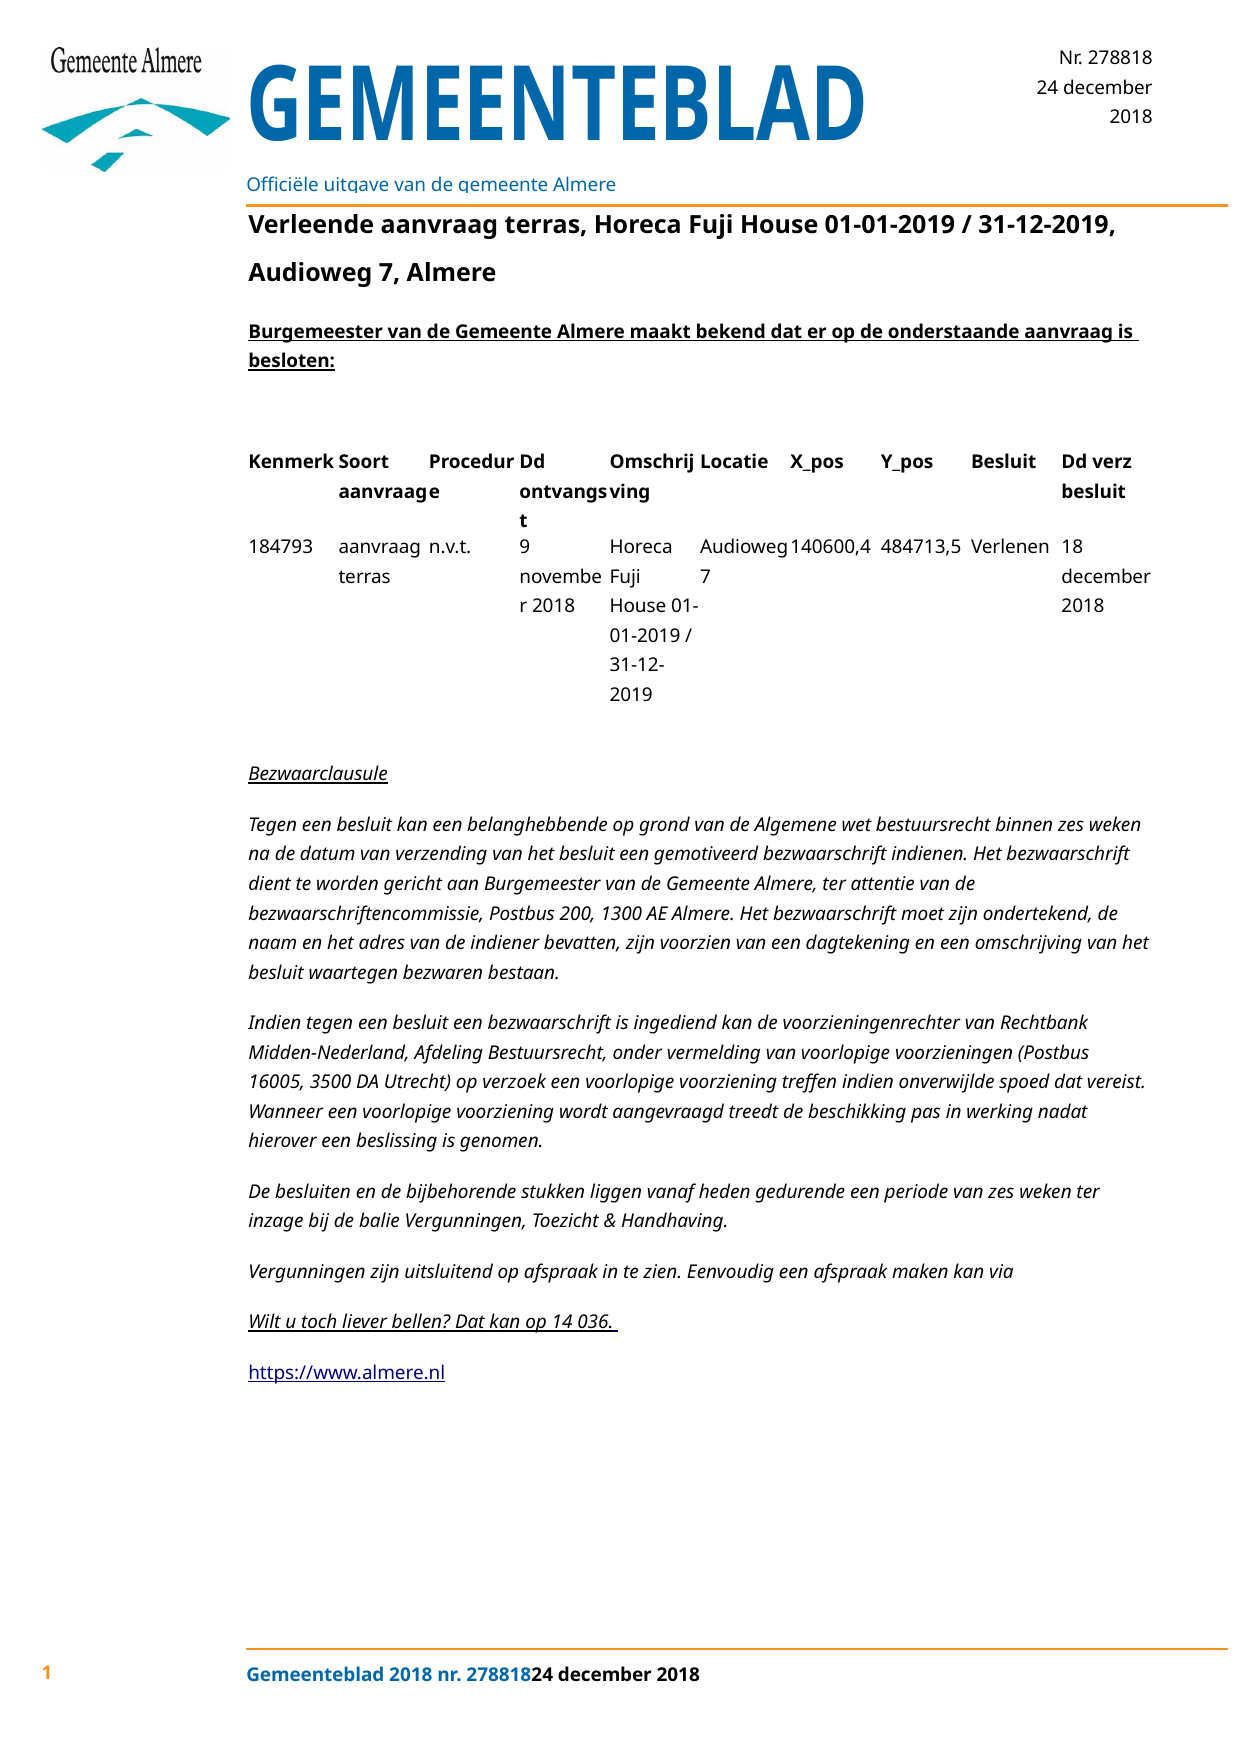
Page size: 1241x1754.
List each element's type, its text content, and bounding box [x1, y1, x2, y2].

table_cell 184793 [248, 533, 338, 707]
table_cell 140600,4 [790, 533, 881, 707]
text Wilt u toch liever bellen? Dat kan op 14 036. [248, 1308, 1152, 1334]
picture [41, 47, 231, 172]
table_cell 18 december 2018 [1061, 533, 1152, 707]
text Bezwaarclausule [248, 761, 1152, 786]
table_header Omschrijving [609, 449, 700, 533]
table_header Kenmerk [248, 449, 338, 533]
table_header Locatie [700, 449, 790, 533]
text De besluiten en de bijbehorende stukken liggen vanaf heden gedurende een periode van zes weken ter inzage bij de balie Vergunningen, Toezicht & Handhaving. [248, 1178, 1152, 1233]
table_cell aanvraag terras [338, 533, 429, 707]
table_header Y_pos [881, 449, 971, 533]
table_cell 9 november 2018 [519, 533, 609, 707]
table_cell Verlenen [971, 533, 1061, 707]
text Tegen een besluit kan een belanghebbende op grond van de Algemene wet bestuursrecht binnen zes weken na de datum van verzending van het besluit een gemotiveerd bezwaarschrift indienen. Het bezwaarschrift dient te worden gericht aan Burgemeester van de Gemeente Almere, ter attentie van de bezwaarschriftencommissie, Postbus 200, 1300 AE Almere. Het bezwaarschrift moet zijn ondertekend, de naam en het adres van de indiener bevatten, zijn voorzien van een dagtekening en een omschrijving van het besluit waartegen bezwaren bestaan. [248, 811, 1152, 985]
text Verleende aanvraag terras, Horeca Fuji House 01-01-2019 / 31-12-2019, Audioweg 7, Almere [248, 207, 1152, 288]
table_cell n.v.t. [429, 533, 519, 707]
table_cell Horeca Fuji House 01-01-2019 / 31-12-2019 [609, 533, 700, 707]
table_header Dd verz besluit [1061, 449, 1152, 533]
table_header X_pos [790, 449, 881, 533]
text Burgemeester van de Gemeente Almere maakt bekend dat er op de onderstaande aanvraag is besloten: [248, 318, 1152, 373]
table_header Procedure [429, 449, 519, 533]
table_header Dd ontvangst [519, 449, 609, 533]
table_header Soort aanvraag [338, 449, 429, 533]
text https://www.almere.nl [248, 1359, 1152, 1385]
table_header Besluit [971, 449, 1061, 533]
table_cell 484713,5 [881, 533, 971, 707]
table_cell Audioweg 7 [700, 533, 790, 707]
text Indien tegen een besluit een bezwaarschrift is ingediend kan de voorzieningenrechter van Rechtbank Midden-Nederland, Afdeling Bestuursrecht, onder vermelding van voorlopige voorzieningen (Postbus 16005, 3500 DA Utrecht) op verzoek een voorlopige voorziening treffen indien onverwijlde spoed dat vereist. Wanneer een voorlopige voorziening wordt aangevraagd treedt de beschikking pas in werking nadat hierover een beslissing is genomen. [248, 1009, 1152, 1153]
text Vergunningen zijn uitsluitend op afspraak in te zien. Eenvoudig een afspraak maken kan via [248, 1258, 1152, 1284]
